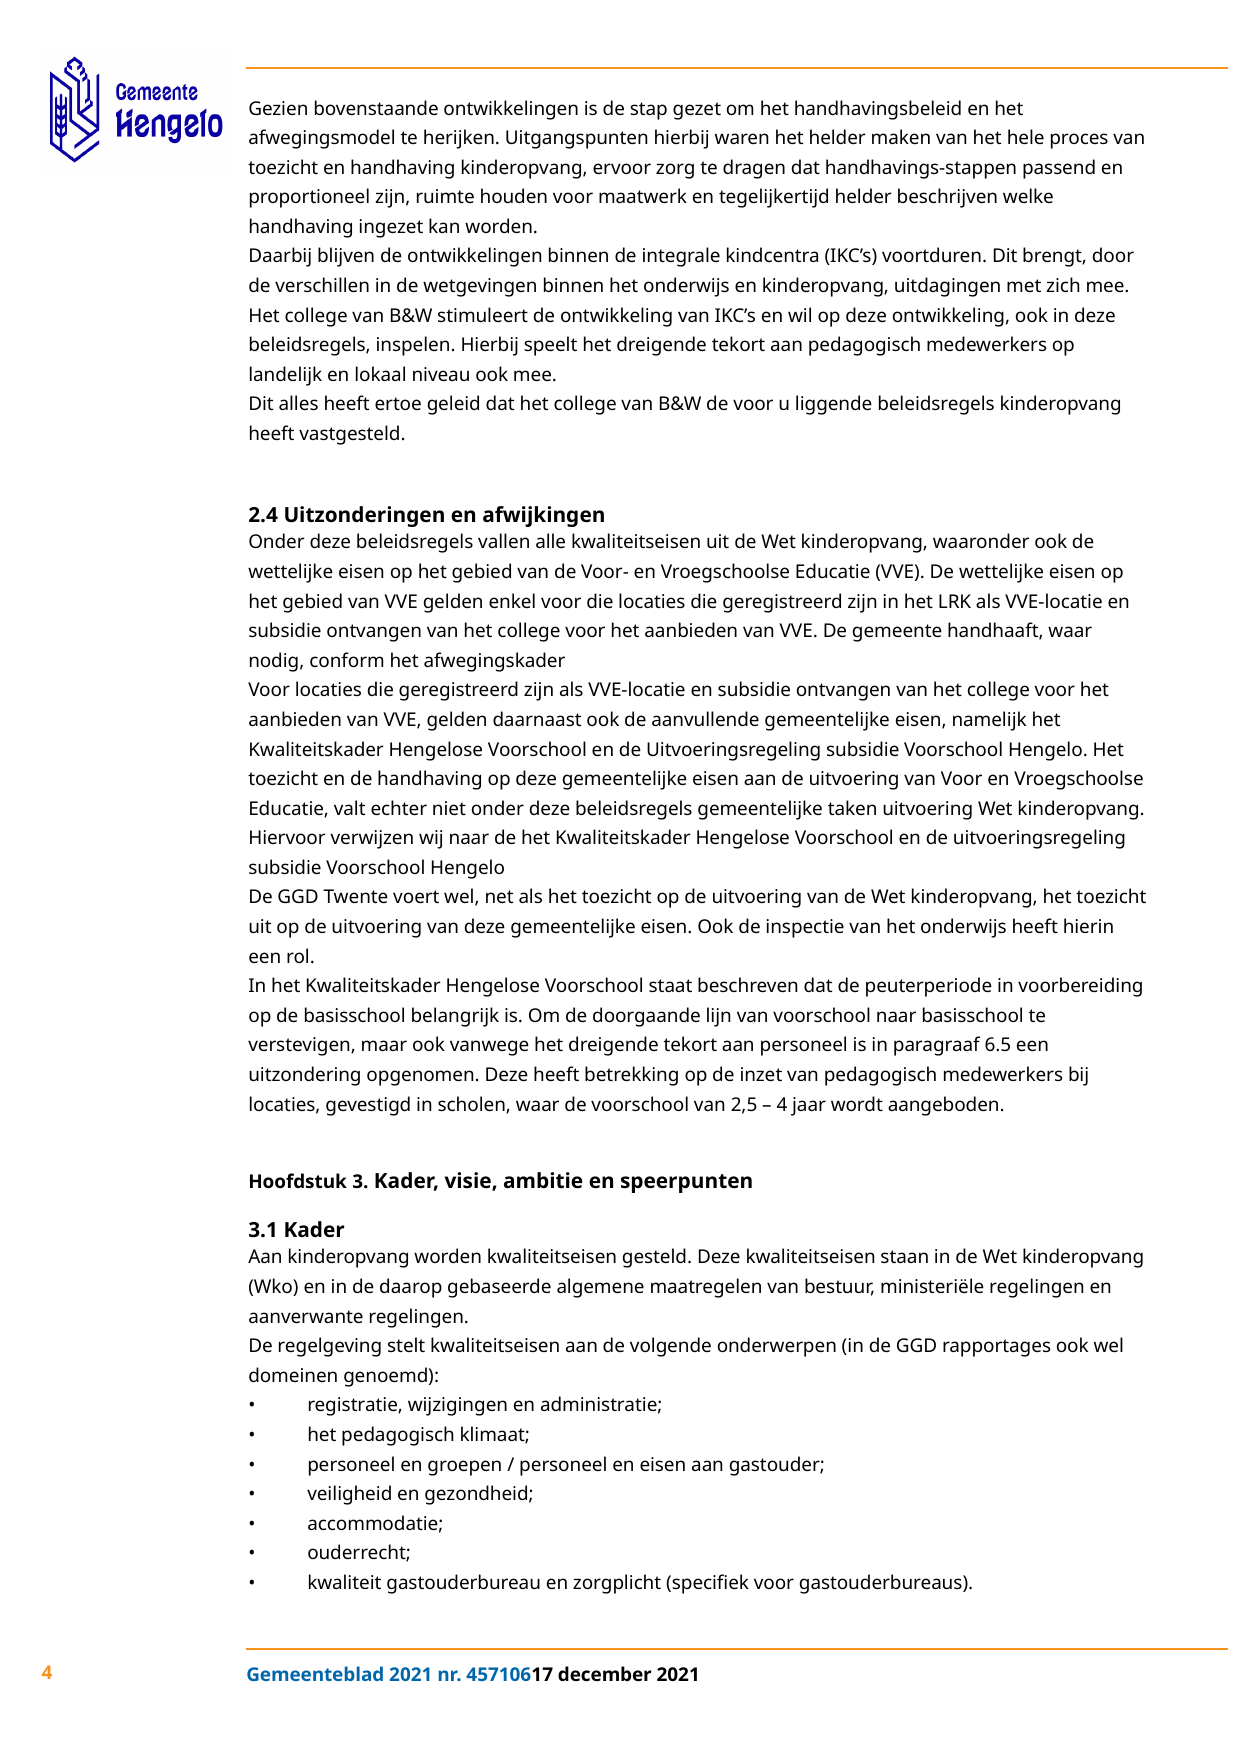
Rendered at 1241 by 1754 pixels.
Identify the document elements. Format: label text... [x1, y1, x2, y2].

list kwaliteit gastouderbureau en zorgplicht (specifiek voor gastouderbureaus). [248, 1569, 1152, 1595]
text Voor locaties die geregistreerd zijn als VVE-locatie en subsidie ontvangen van het college voor het aanbieden van VVE, gelden daarnaast ook de aanvullende gemeentelijke eisen, namelijk het Kwaliteitskader Hengelose Voorschool en de Uitvoeringsregeling subsidie Voorschool Hengelo. Het toezicht en de handhaving op deze gemeentelijke eisen aan de uitvoering van Voor en Vroegschoolse Educatie, valt echter niet onder deze beleidsregels gemeentelijke taken uitvoering Wet kinderopvang. Hiervoor verwijzen wij naar de het Kwaliteitskader Hengelose Voorschool en de uitvoeringsregeling subsidie Voorschool Hengelo [248, 677, 1152, 880]
list het pedagogisch klimaat; [248, 1421, 1152, 1447]
text Daarbij blijven de ontwikkelingen binnen de integrale kindcentra (IKC’s) voortduren. Dit brengt, door de verschillen in de wetgevingen binnen het onderwijs en kinderopvang, uitdagingen met zich mee. Het college van B&W stimuleert de ontwikkeling van IKC’s en wil op deze ontwikkeling, ook in deze beleidsregels, inspelen. Hierbij speelt het dreigende tekort aan pedagogisch medewerkers op landelijk en lokaal niveau ook mee. [248, 243, 1152, 387]
text Gezien bovenstaande ontwikkelingen is de stap gezet om het handhavingsbeleid en het afwegingsmodel te herijken. Uitgangspunten hierbij waren het helder maken van het hele proces van toezicht en handhaving kinderopvang, ervoor zorg te dragen dat handhavings-stappen passend en proportioneel zijn, ruimte houden voor maatwerk en tegelijkertijd helder beschrijven welke handhaving ingezet kan worden. [248, 95, 1152, 239]
text Hoofdstuk 3. Kader, visie, ambitie en speerpunten [248, 1166, 1152, 1194]
text 3.1 Kader [248, 1215, 1152, 1244]
picture [41, 47, 231, 172]
text 2.4 Uitzonderingen en afwijkingen [248, 500, 1152, 529]
list personeel en groepen / personeel en eisen aan gastouder; [248, 1451, 1152, 1476]
text De GGD Twente voert wel, net als het toezicht op de uitvoering van de Wet kinderopvang, het toezicht uit op de uitvoering van deze gemeentelijke eisen. Ook de inspectie van het onderwijs heeft hierin een rol. [248, 884, 1152, 968]
list veiligheid en gezondheid; [248, 1480, 1152, 1506]
text Onder deze beleidsregels vallen alle kwaliteitseisen uit de Wet kinderopvang, waaronder ook de wettelijke eisen op het gebied van de Voor- en Vroegschoolse Educatie (VVE). De wettelijke eisen op het gebied van VVE gelden enkel voor die locaties die geregistreerd zijn in het LRK als VVE-locatie en subsidie ontvangen van het college voor het aanbieden van VVE. De gemeente handhaaft, waar nodig, conform het afwegingskader [248, 529, 1152, 673]
text Dit alles heeft ertoe geleid dat het college van B&W de voor u liggende beleidsregels kinderopvang heeft vastgesteld. [248, 391, 1152, 446]
list registratie, wijzigingen en administratie; [248, 1392, 1152, 1417]
list ouderrecht; [248, 1539, 1152, 1565]
text In het Kwaliteitskader Hengelose Voorschool staat beschreven dat de peuterperiode in voorbereiding op de basisschool belangrijk is. Om de doorgaande lijn van voorschool naar basisschool te verstevigen, maar ook vanwege het dreigende tekort aan personeel is in paragraaf 6.5 een uitzondering opgenomen. Deze heeft betrekking op de inzet van pedagogisch medewerkers bij locaties, gevestigd in scholen, waar de voorschool van 2,5 – 4 jaar wordt aangeboden. [248, 972, 1152, 1116]
list accommodatie; [248, 1510, 1152, 1536]
text De regelgeving stelt kwaliteitseisen aan de volgende onderwerpen (in de GGD rapportages ook wel domeinen genoemd): [248, 1332, 1152, 1388]
text Aan kinderopvang worden kwaliteitseisen gesteld. Deze kwaliteitseisen staan in de Wet kinderopvang (Wko) en in de daarop gebaseerde algemene maatregelen van bestuur, ministeriële regelingen en aanverwante regelingen. [248, 1244, 1152, 1328]
